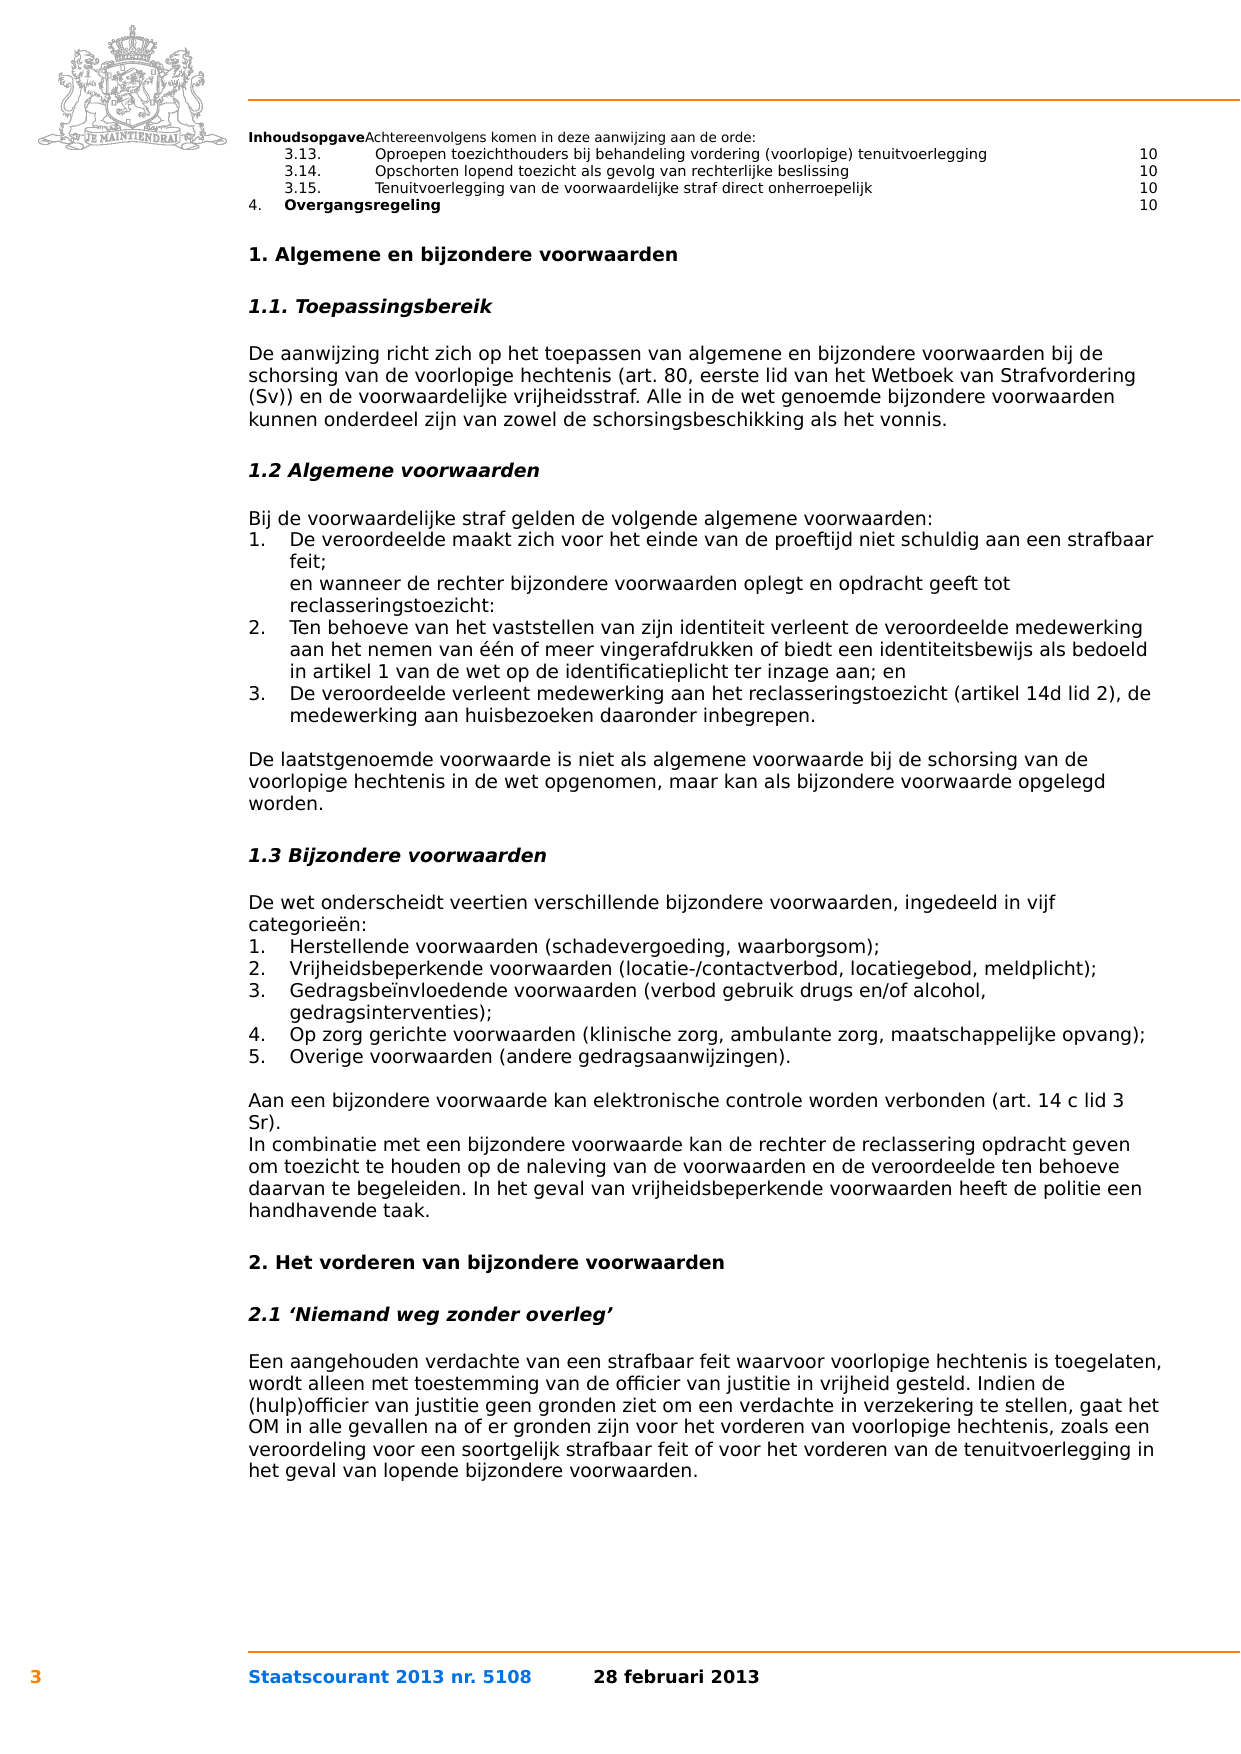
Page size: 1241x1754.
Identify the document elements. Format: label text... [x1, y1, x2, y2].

table_cell 3.15. [278, 180, 369, 197]
table_cell [248, 180, 278, 197]
table_cell [248, 146, 278, 163]
text 2. Ten behoeve van het vaststellen van zijn identiteit verleent de veroordeelde medewerking aan het nemen van één of meer vingerafdrukken of biedt een identiteitsbewijs als bedoeld in artikel 1 van de wet op de identificatieplicht ter inzage aan; en [248, 617, 1163, 683]
text Bij de voorwaardelijke straf gelden de volgende algemene voorwaarden: [248, 507, 1163, 529]
subtitle 1. Algemene en bijzondere voorwaarden [248, 243, 1163, 266]
table_cell Oproepen toezichthouders bij behandeling vordering (voorlopige) tenuitvoerlegging [369, 146, 1036, 163]
table_cell 10 [1036, 146, 1163, 163]
text 3. De veroordeelde verleent medewerking aan het reclasseringstoezicht (artikel 14d lid 2), de medewerking aan huisbezoeken daaronder inbegrepen. [248, 683, 1163, 727]
text 1. Herstellende voorwaarden (schadevergoeding, waarborgsom); [248, 936, 1163, 958]
text De wet onderscheidt veertien verschillende bijzondere voorwaarden, ingedeeld in vijf [248, 892, 1163, 914]
table_cell 3.13. [278, 146, 369, 163]
text en wanneer de rechter bijzondere voorwaarden oplegt en opdracht geeft tot reclasseringstoezicht: [289, 573, 1163, 617]
text 5. Overige voorwaarden (andere gedragsaanwijzingen). [248, 1046, 1163, 1068]
subtitle 1.3 Bijzondere voorwaarden [248, 845, 1163, 867]
text In combinatie met een bijzondere voorwaarde kan de rechter de reclassering opdracht geven om toezicht te houden op de naleving van de voorwaarden en de veroordeelde ten behoeve daarvan te begeleiden. In het geval van vrijheidsbeperkende voorwaarden heeft de politie een handhavende taak. [248, 1134, 1163, 1222]
table_cell [248, 163, 278, 179]
text De aanwijzing richt zich op het toepassen van algemene en bijzondere voorwaarden bij de schorsing van de voorlopige hechtenis (art. 80, eerste lid van het Wetboek van Strafvordering (Sv)) en de voorwaardelijke vrijheidsstraf. Alle in de wet genoemde bijzondere voorwaarden kunnen onderdeel zijn van zowel de schorsingsbeschikking als het vonnis. [248, 342, 1163, 430]
subtitle 1.1. Toepassingsbereik [248, 296, 1163, 317]
table_cell 10 [1036, 197, 1163, 213]
table_cell 10 [1036, 163, 1163, 179]
table_cell 3.14. [278, 163, 369, 179]
table_cell 4. [248, 197, 278, 213]
text 3. Gedragsbeïnvloedende voorwaarden (verbod gebruik drugs en/of alcohol, gedragsinterventies); [248, 980, 1163, 1024]
subtitle 2. Het vorderen van bijzondere voorwaarden [248, 1252, 1163, 1273]
text Aan een bijzondere voorwaarde kan elektronische controle worden verbonden (art. 14 c lid 3 Sr). [248, 1090, 1163, 1134]
text 4. Op zorg gerichte voorwaarden (klinische zorg, ambulante zorg, maatschappelijke opvang); [248, 1024, 1163, 1046]
table_cell Overgangsregeling [278, 197, 1036, 213]
text 2. Vrijheidsbeperkende voorwaarden (locatie-/contactverbod, locatiegebod, meldplicht); [248, 958, 1163, 980]
subtitle 2.1 ‘Niemand weg zonder overleg’ [248, 1303, 1163, 1326]
text Een aangehouden verdachte van een strafbaar feit waarvoor voorlopige hechtenis is toegelaten, wordt alleen met toestemming van de officier van justitie in vrijheid gesteld. Indien de (hulp)officier van justitie geen gronden ziet om een verdachte in verzekering te stellen, gaat het OM in alle gevallen na of er gronden zijn voor het vorderen van voorlopige hechtenis, zoals een veroordeling voor een soortgelijk strafbaar feit of voor het vorderen van de tenuitvoerlegging in het geval van lopende bijzondere voorwaarden. [248, 1351, 1163, 1482]
table_cell Opschorten lopend toezicht als gevolg van rechterlijke beslissing [369, 163, 1036, 179]
text categorieën: [248, 914, 1163, 936]
text De laatstgenoemde voorwaarde is niet als algemene voorwaarde bij de schorsing van de voorlopige hechtenis in de wet opgenomen, maar kan als bijzondere voorwaarde opgelegd worden. [248, 749, 1163, 815]
subtitle 1.2 Algemene voorwaarden [248, 460, 1163, 482]
table_cell Tenuitvoerlegging van de voorwaardelijke straf direct onherroepelijk [369, 180, 1036, 197]
text 1. De veroordeelde maakt zich voor het einde van de proeftijd niet schuldig aan een strafbaar feit; [248, 529, 1163, 573]
table_cell 10 [1036, 180, 1163, 197]
picture [38, 25, 227, 150]
table_header InhoudsopgaveAchtereenvolgens komen in deze aanwijzing aan de orde: [248, 130, 1163, 146]
